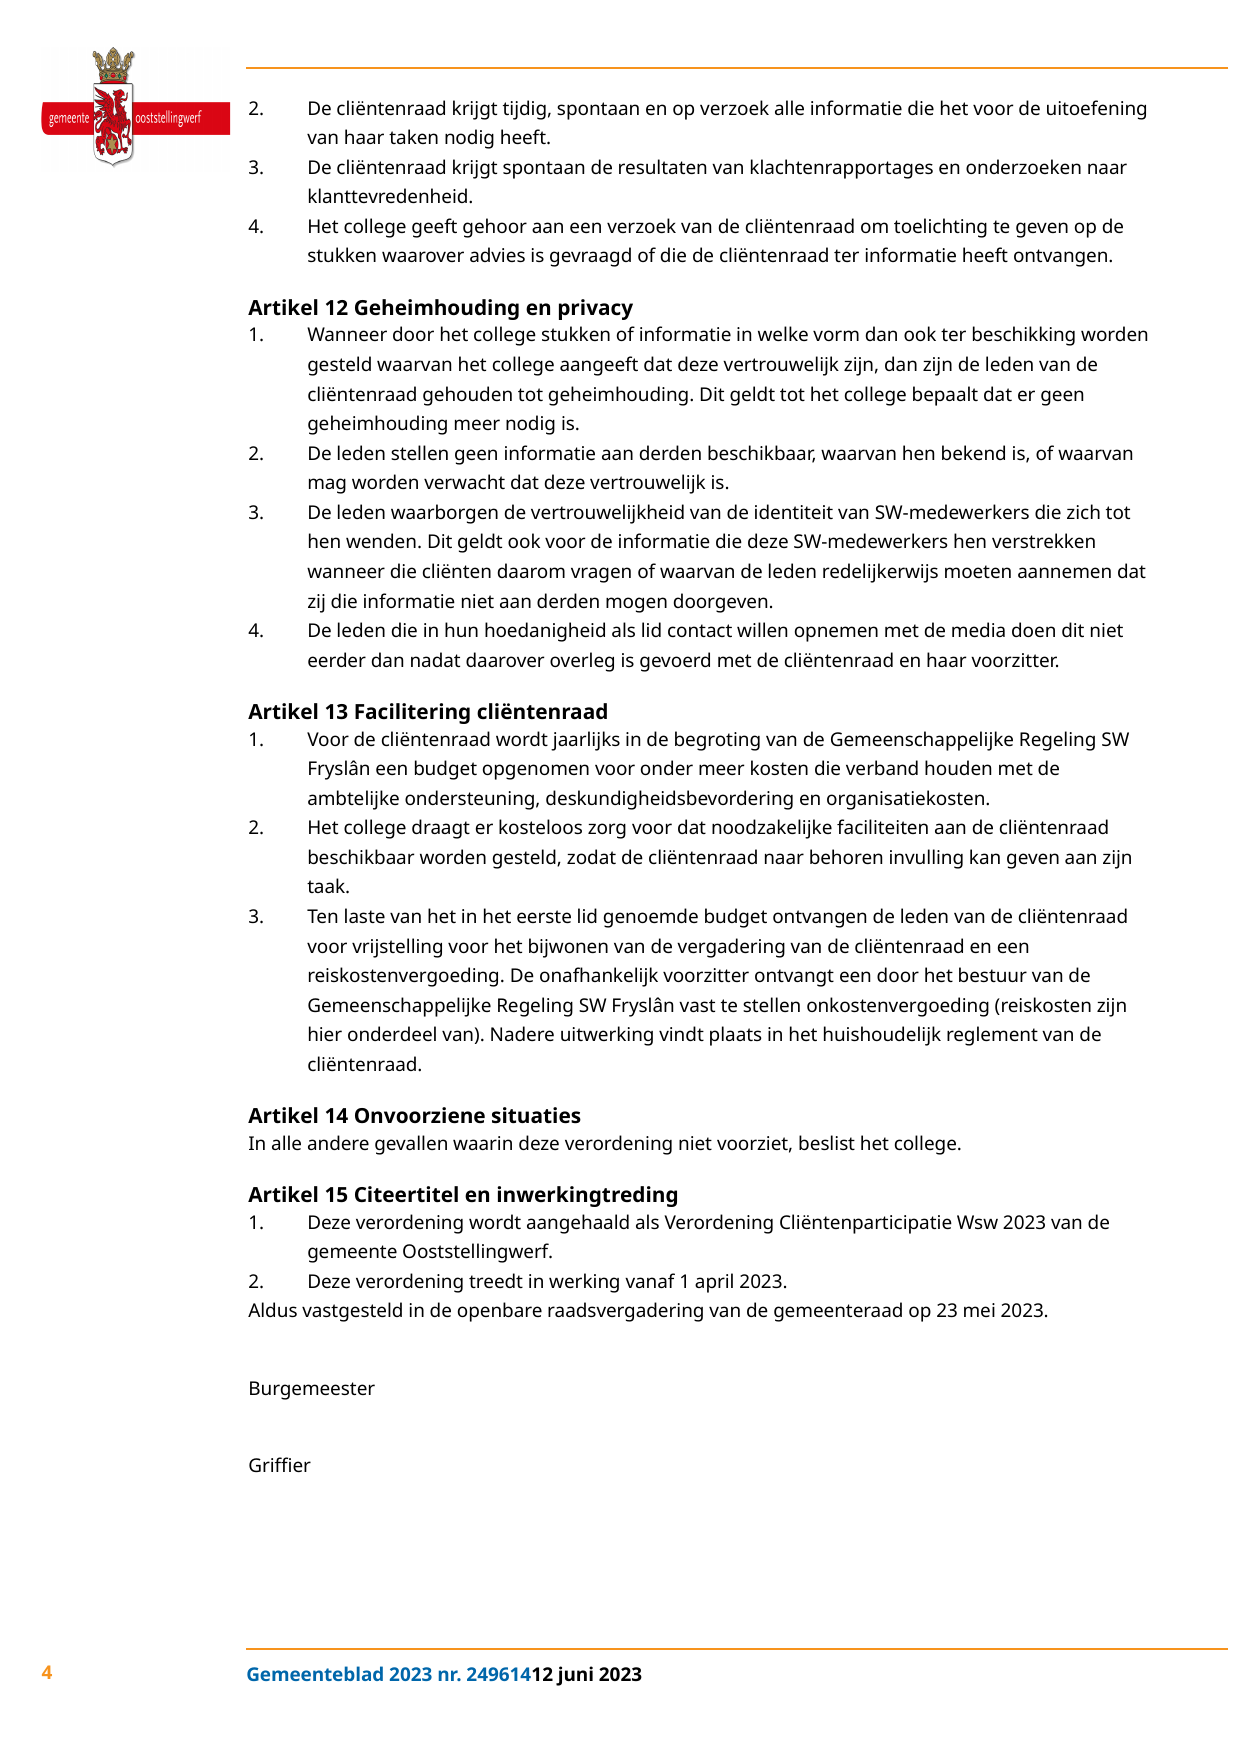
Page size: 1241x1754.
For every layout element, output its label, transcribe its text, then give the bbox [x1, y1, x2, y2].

list De cliëntenraad krijgt tijdig, spontaan en op verzoek alle informatie die het voor de uitoefening van haar taken nodig heeft. [248, 95, 1152, 150]
list De leden die in hun hoedanigheid als lid contact willen opnemen met de media doen dit niet eerder dan nadat daarover overleg is gevoerd met de cliëntenraad en haar voorzitter. [248, 617, 1152, 673]
text Aldus vastgesteld in de openbare raadsvergadering van de gemeenteraad op 23 mei 2023. [248, 1298, 1152, 1323]
text Burgemeester [248, 1375, 1152, 1401]
list Wanneer door het college stukken of informatie in welke vorm dan ook ter beschikking worden gesteld waarvan het college aangeeft dat deze vertrouwelijk zijn, dan zijn de leden van de cliëntenraad gehouden tot geheimhouding. Dit geldt tot het college bepaalt dat er geen geheimhouding meer nodig is. [248, 322, 1152, 436]
text In alle andere gevallen waarin deze verordening niet voorziet, beslist het college. [248, 1130, 1152, 1156]
list De leden stellen geen informatie aan derden beschikbaar, waarvan hen bekend is, of waarvan mag worden verwacht dat deze vertrouwelijk is. [248, 440, 1152, 495]
text Artikel 13 Facilitering cliëntenraad [248, 697, 1152, 726]
list Ten laste van het in het eerste lid genoemde budget ontvangen de leden van de cliëntenraad voor vrijstelling voor het bijwonen van de vergadering van de cliëntenraad en een reiskostenvergoeding. De onafhankelijk voorzitter ontvangt een door het bestuur van de Gemeenschappelijke Regeling SW Fryslân vast te stellen onkostenvergoeding (reiskosten zijn hier onderdeel van). Nadere uitwerking vindt plaats in het huishoudelijk reglement van de cliëntenraad. [248, 903, 1152, 1077]
list Het college draagt er kosteloos zorg voor dat noodzakelijke faciliteiten aan de cliëntenraad beschikbaar worden gesteld, zodat de cliëntenraad naar behoren invulling kan geven aan zijn taak. [248, 814, 1152, 899]
list Deze verordening wordt aangehaald als Verordening Cliëntenparticipatie Wsw 2023 van de gemeente Ooststellingwerf. [248, 1209, 1152, 1264]
list De leden waarborgen de vertrouwelijkheid van de identiteit van SW-medewerkers die zich tot hen wenden. Dit geldt ook voor de informatie die deze SW-medewerkers hen verstrekken wanneer die cliënten daarom vragen of waarvan de leden redelijkerwijs moeten aannemen dat zij die informatie niet aan derden mogen doorgeven. [248, 499, 1152, 613]
list Deze verordening treedt in werking vanaf 1 april 2023. [248, 1268, 1152, 1294]
text Artikel 15 Citeertitel en inwerkingtreding [248, 1181, 1152, 1209]
text Artikel 14 Onvoorziene situaties [248, 1102, 1152, 1130]
list Voor de cliëntenraad wordt jaarlijks in de begroting van de Gemeenschappelijke Regeling SW Fryslân een budget opgenomen voor onder meer kosten die verband houden met de ambtelijke ondersteuning, deskundigheidsbevordering en organisatiekosten. [248, 726, 1152, 811]
list Het college geeft gehoor aan een verzoek van de cliëntenraad om toelichting te geven op de stukken waarover advies is gevraagd of die de cliëntenraad ter informatie heeft ontvangen. [248, 213, 1152, 268]
picture [41, 47, 231, 172]
text Griffier [248, 1452, 1152, 1478]
text Artikel 12 Geheimhouding en privacy [248, 293, 1152, 322]
list De cliëntenraad krijgt spontaan de resultaten van klachtenrapportages en onderzoeken naar klanttevredenheid. [248, 154, 1152, 209]
